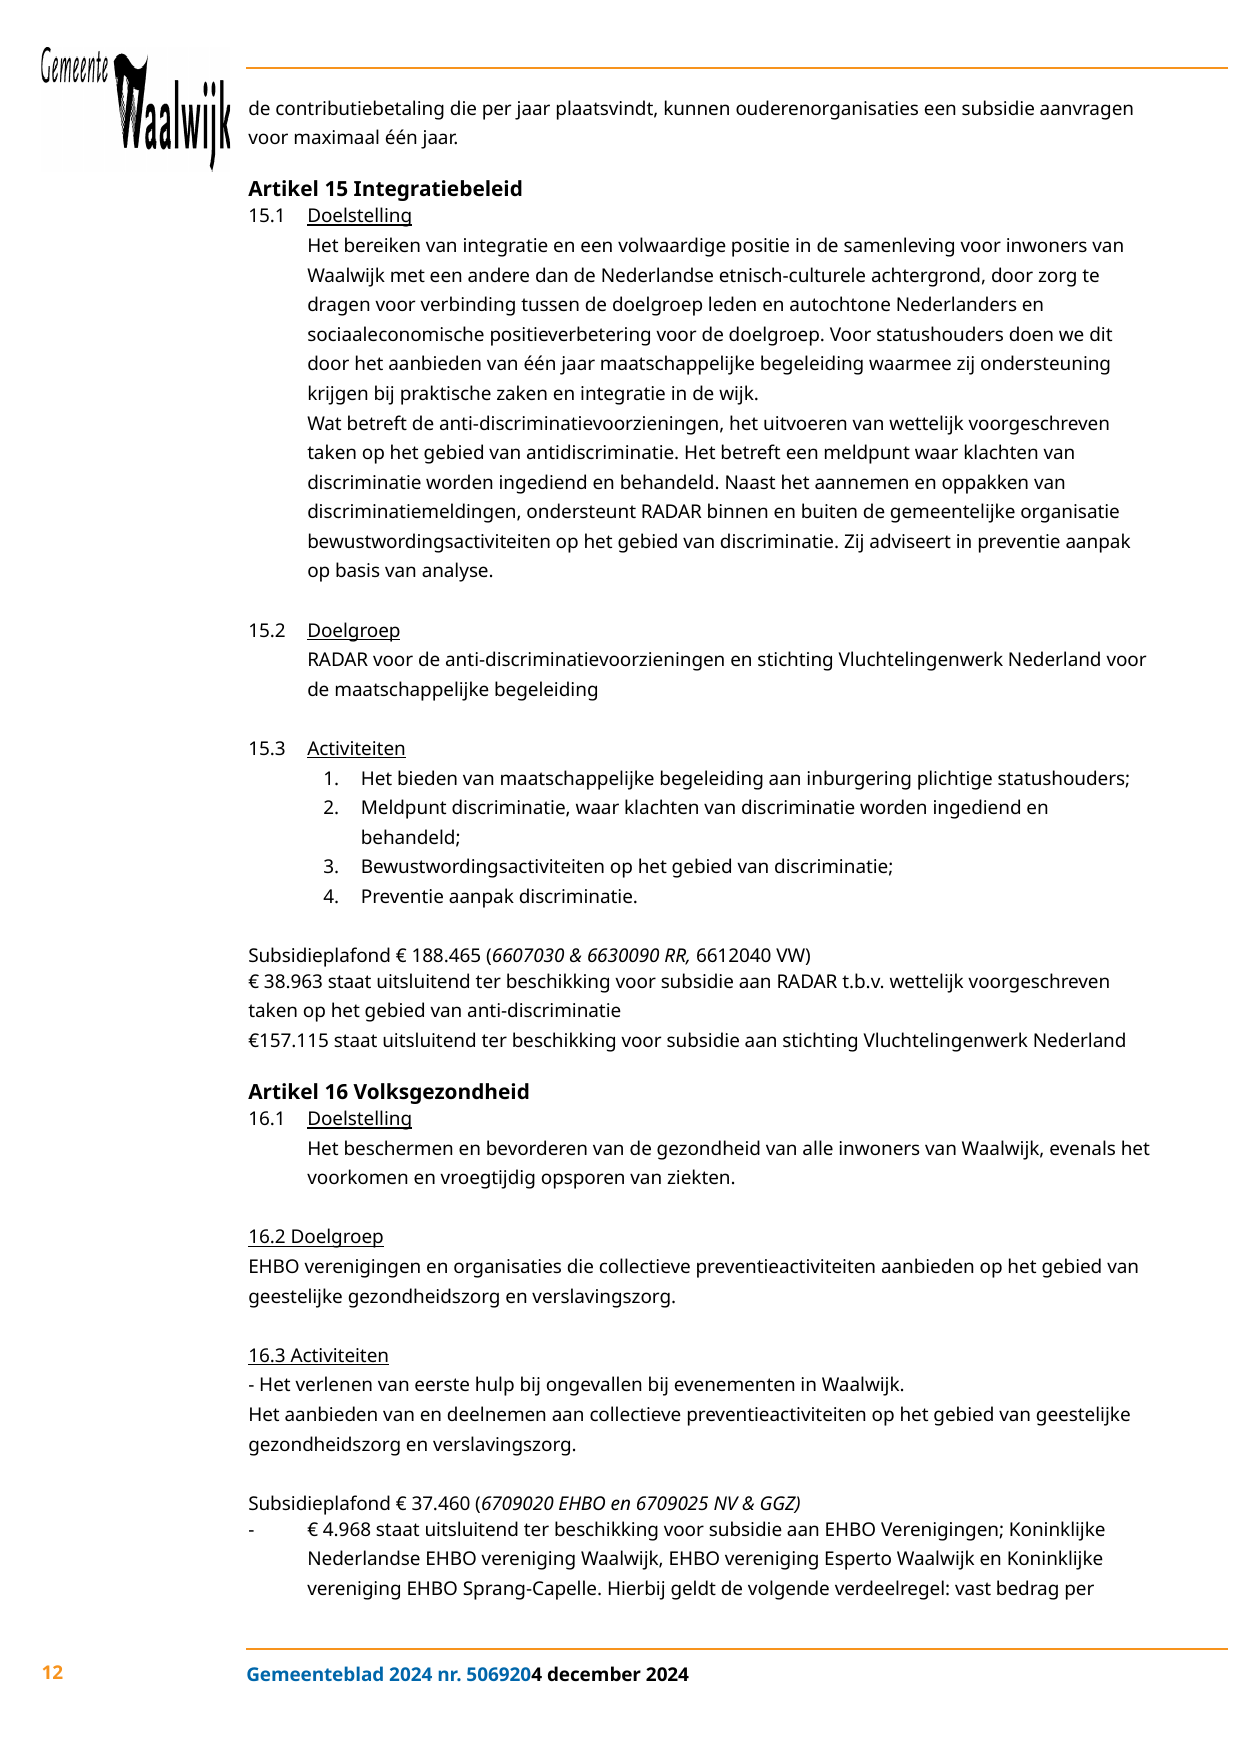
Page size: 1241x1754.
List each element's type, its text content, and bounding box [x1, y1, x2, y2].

text 16.3 Activiteiten [248, 1342, 1152, 1368]
list Het bereiken van integratie en een volwaardige positie in de samenleving voor inwoners van Waalwijk met een andere dan de Nederlandse etnisch-culturele achtergrond, door zorg te dragen voor verbinding tussen de doelgroep leden en autochtone Nederlanders en sociaaleconomische positieverbetering voor de doelgroep. Voor statushouders doen we dit door het aanbieden van één jaar maatschappelijke begeleiding waarmee zij ondersteuning krijgen bij praktische zaken en integratie in de wijk. [248, 232, 1152, 406]
table_cell de contributiebetaling die per jaar plaatsvindt, kunnen ouderenorganisaties een subsidie aanvragen voor maximaal één jaar. [248, 95, 1152, 150]
list Preventie aanpak discriminatie. [323, 883, 1152, 909]
picture [41, 47, 231, 172]
table_cell € 38.963 staat uitsluitend ter beschikking voor subsidie aan RADAR t.b.v. wettelijk voorgeschreven taken op het gebied van anti-discriminatie €157.115 staat uitsluitend ter beschikking voor subsidie aan stichting Vluchtelingenwerk Nederland [248, 968, 1152, 1053]
text EHBO verenigingen en organisaties die collectieve preventieactiviteiten aanbieden op het gebied van geestelijke gezondheidszorg en verslavingszorg. [248, 1253, 1152, 1309]
list Activiteiten [248, 735, 1152, 761]
list Doelstelling [248, 203, 1152, 228]
text 16.2 Doelgroep [248, 1224, 1152, 1249]
list Doelstelling [248, 1105, 1152, 1131]
list RADAR voor de anti-discriminatievoorzieningen en stichting Vluchtelingenwerk Nederland voor de maatschappelijke begeleiding [248, 646, 1152, 702]
text - Het verlenen van eerste hulp bij ongevallen bij evenementen in Waalwijk. [248, 1372, 1152, 1397]
table_header Subsidieplafond € 37.460 (6709020 EHBO en 6709025 NV & GGZ) [248, 1490, 1152, 1516]
list Het bieden van maatschappelijke begeleiding aan inburgering plichtige statushouders; [323, 765, 1152, 790]
table_cell € 4.968 staat uitsluitend ter beschikking voor subsidie aan EHBO Verenigingen; Koninklijke Nederlandse EHBO vereniging Waalwijk, EHBO vereniging Esperto Waalwijk en Koninklijke vereniging EHBO Sprang-Capelle. Hierbij geldt de volgende verdeelregel: vast bedrag per [248, 1516, 1152, 1601]
list Doelgroep [248, 617, 1152, 642]
text Het aanbieden van en deelnemen aan collectieve preventieactiviteiten op het gebied van geestelijke gezondheidszorg en verslavingszorg. [248, 1401, 1152, 1457]
text Artikel 16 Volksgezondheid [248, 1077, 1152, 1105]
list Meldpunt discriminatie, waar klachten van discriminatie worden ingediend en behandeld; [323, 794, 1152, 849]
list Het beschermen en bevorderen van de gezondheid van alle inwoners van Waalwijk, evenals het voorkomen en vroegtijdig opsporen van ziekten. [248, 1135, 1152, 1190]
table_header Subsidieplafond € 188.465 (6607030 & 6630090 RR, 6612040 VW) [248, 942, 1152, 968]
list Bewustwordingsactiviteiten op het gebied van discriminatie; [323, 853, 1152, 879]
text Artikel 15 Integratiebeleid [248, 174, 1152, 203]
list Wat betreft de anti-discriminatievoorzieningen, het uitvoeren van wettelijk voorgeschreven taken op het gebied van antidiscriminatie. Het betreft een meldpunt waar klachten van discriminatie worden ingediend en behandeld. Naast het aannemen en oppakken van discriminatiemeldingen, ondersteunt RADAR binnen en buiten de gemeentelijke organisatie bewustwordingsactiviteiten op het gebied van discriminatie. Zij adviseert in preventie aanpak op basis van analyse. [248, 410, 1152, 583]
